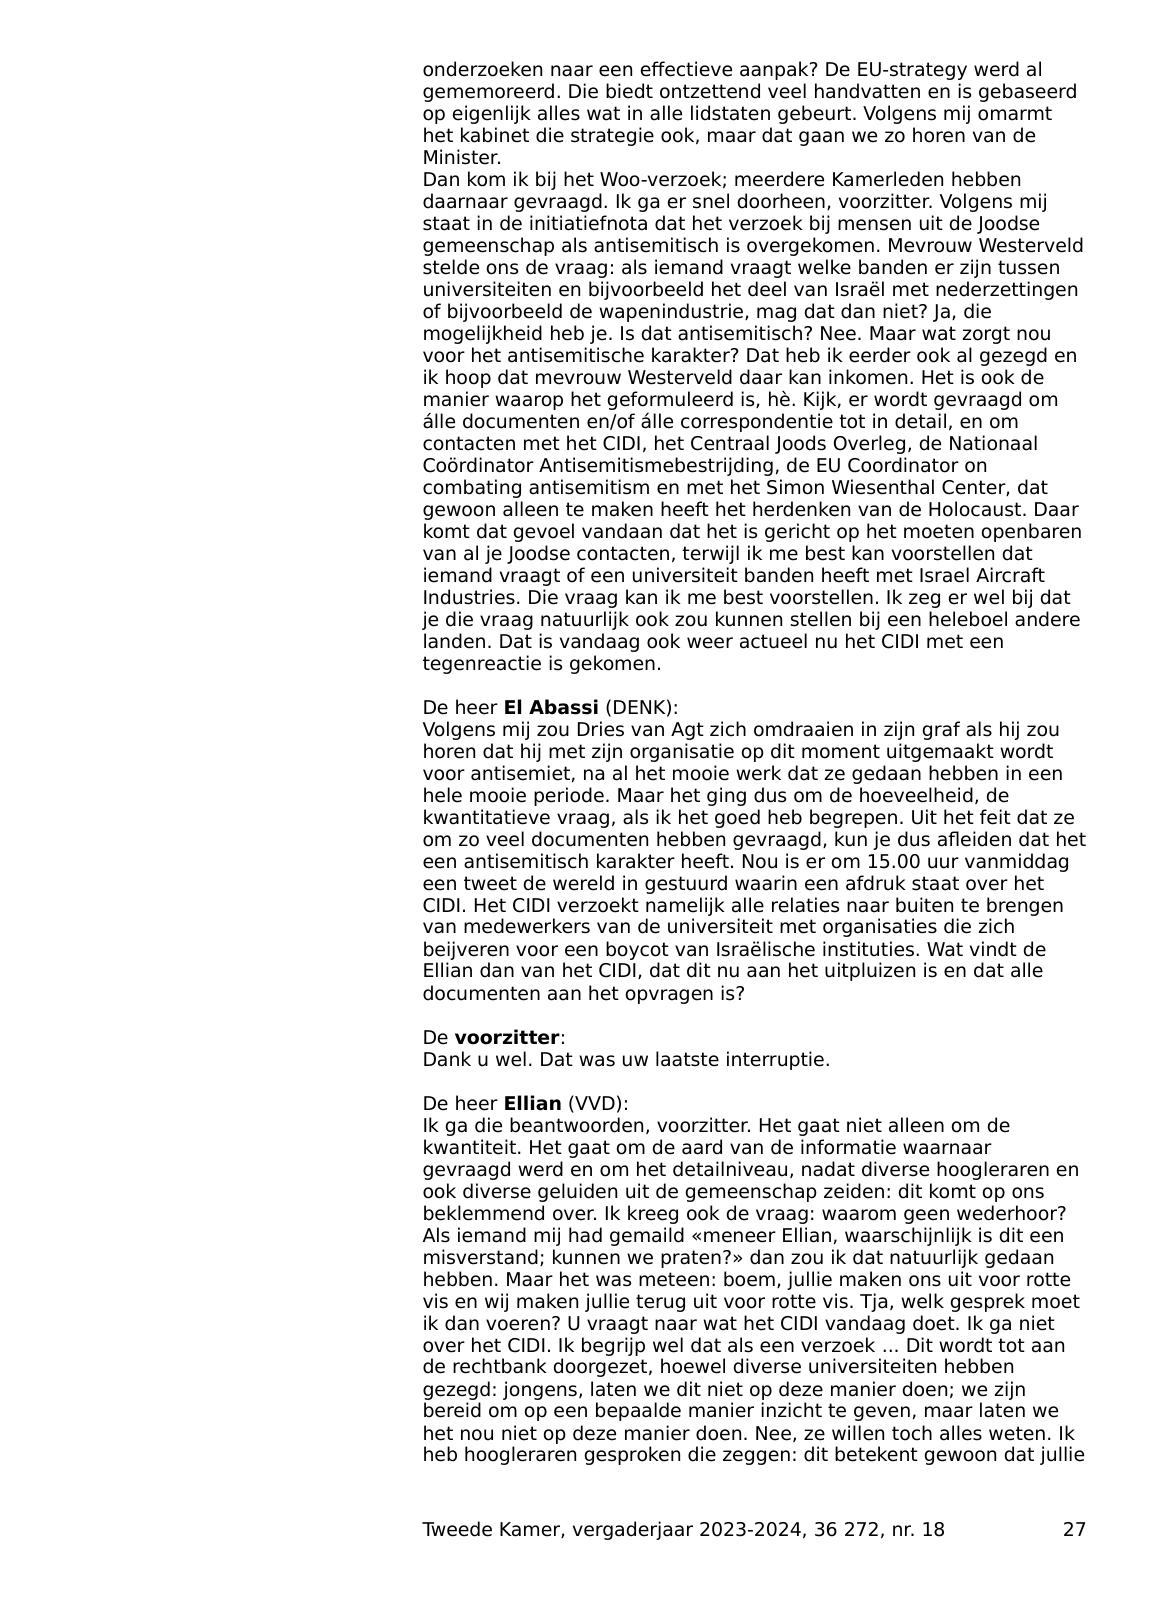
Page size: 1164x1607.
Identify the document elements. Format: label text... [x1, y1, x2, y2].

text onderzoeken naar een effectieve aanpak? De EU-strategy werd al gememoreerd. Die biedt ontzettend veel handvatten en is gebaseerd op eigenlijk alles wat in alle lidstaten gebeurt. Volgens mij omarmt het kabinet die strategie ook, maar dat gaan we zo horen van de Minister. [422, 59, 1087, 169]
text De heer Ellian (VVD): [422, 1093, 1087, 1115]
text Dan kom ik bij het Woo-verzoek; meerdere Kamerleden hebben daarnaar gevraagd. Ik ga er snel doorheen, voorzitter. Volgens mij staat in de initiatiefnota dat het verzoek bij mensen uit de Joodse gemeenschap als antisemitisch is overgekomen. Mevrouw Westerveld stelde ons de vraag: als iemand vraagt welke banden er zijn tussen universiteiten en bijvoorbeeld het deel van Israël met nederzettingen of bijvoorbeeld de wapenindustrie, mag dat dan niet? Ja, die mogelijkheid heb je. Is dat antisemitisch? Nee. Maar wat zorgt nou voor het antisemitische karakter? Dat heb ik eerder ook al gezegd en ik hoop dat mevrouw Westerveld daar kan inkomen. Het is ook de manier waarop het geformuleerd is, hè. Kijk, er wordt gevraagd om álle documenten en/of álle correspondentie tot in detail, en om contacten met het CIDI, het Centraal Joods Overleg, de Nationaal Coördinator Antisemitismebestrijding, de EU Coordinator on combating antisemitism en met het Simon Wiesenthal Center, dat gewoon alleen te maken heeft het herdenken van de Holocaust. Daar komt dat gevoel vandaan dat het is gericht op het moeten openbaren van al je Joodse contacten, terwijl ik me best kan voorstellen dat iemand vraagt of een universiteit banden heeft met Israel Aircraft Industries. Die vraag kan ik me best voorstellen. Ik zeg er wel bij dat je die vraag natuurlijk ook zou kunnen stellen bij een heleboel andere landen. Dat is vandaag ook weer actueel nu het CIDI met een tegenreactie is gekomen. [422, 169, 1087, 674]
text De heer El Abassi (DENK): [422, 697, 1087, 719]
text Ik ga die beantwoorden, voorzitter. Het gaat niet alleen om de kwantiteit. Het gaat om de aard van de informatie waarnaar gevraagd werd en om het detailniveau, nadat diverse hoogleraren en ook diverse geluiden uit de gemeenschap zeiden: dit komt op ons beklemmend over. Ik kreeg ook de vraag: waarom geen wederhoor? Als iemand mij had gemaild «meneer Ellian, waarschijnlijk is dit een misverstand; kunnen we praten?» dan zou ik dat natuurlijk gedaan hebben. Maar het was meteen: boem, jullie maken ons uit voor rotte vis en wij maken jullie terug uit voor rotte vis. Tja, welk gesprek moet ik dan voeren? U vraagt naar wat het CIDI vandaag doet. Ik ga niet over het CIDI. Ik begrijp wel dat als een verzoek ... Dit wordt tot aan de rechtbank doorgezet, hoewel diverse universiteiten hebben gezegd: jongens, laten we dit niet op deze manier doen; we zijn bereid om op een bepaalde manier inzicht te geven, maar laten we het nou niet op deze manier doen. Nee, ze willen toch alles weten. Ik heb hoogleraren gesproken die zeggen: dit betekent gewoon dat jullie [422, 1115, 1087, 1466]
text Volgens mij zou Dries van Agt zich omdraaien in zijn graf als hij zou horen dat hij met zijn organisatie op dit moment uitgemaakt wordt voor antisemiet, na al het mooie werk dat ze gedaan hebben in een hele mooie periode. Maar het ging dus om de hoeveelheid, de kwantitatieve vraag, als ik het goed heb begrepen. Uit het feit dat ze om zo veel documenten hebben gevraagd, kun je dus afleiden dat het een antisemitisch karakter heeft. Nou is er om 15.00 uur vanmiddag een tweet de wereld in gestuurd waarin een afdruk staat over het CIDI. Het CIDI verzoekt namelijk alle relaties naar buiten te brengen van medewerkers van de universiteit met organisaties die zich beijveren voor een boycot van Israëlische instituties. Wat vindt de Ellian dan van het CIDI, dat dit nu aan het uitpluizen is en dat alle documenten aan het opvragen is? [422, 719, 1087, 1004]
text Dank u wel. Dat was uw laatste interruptie. [422, 1048, 1087, 1071]
text De voorzitter: [422, 1027, 1087, 1048]
